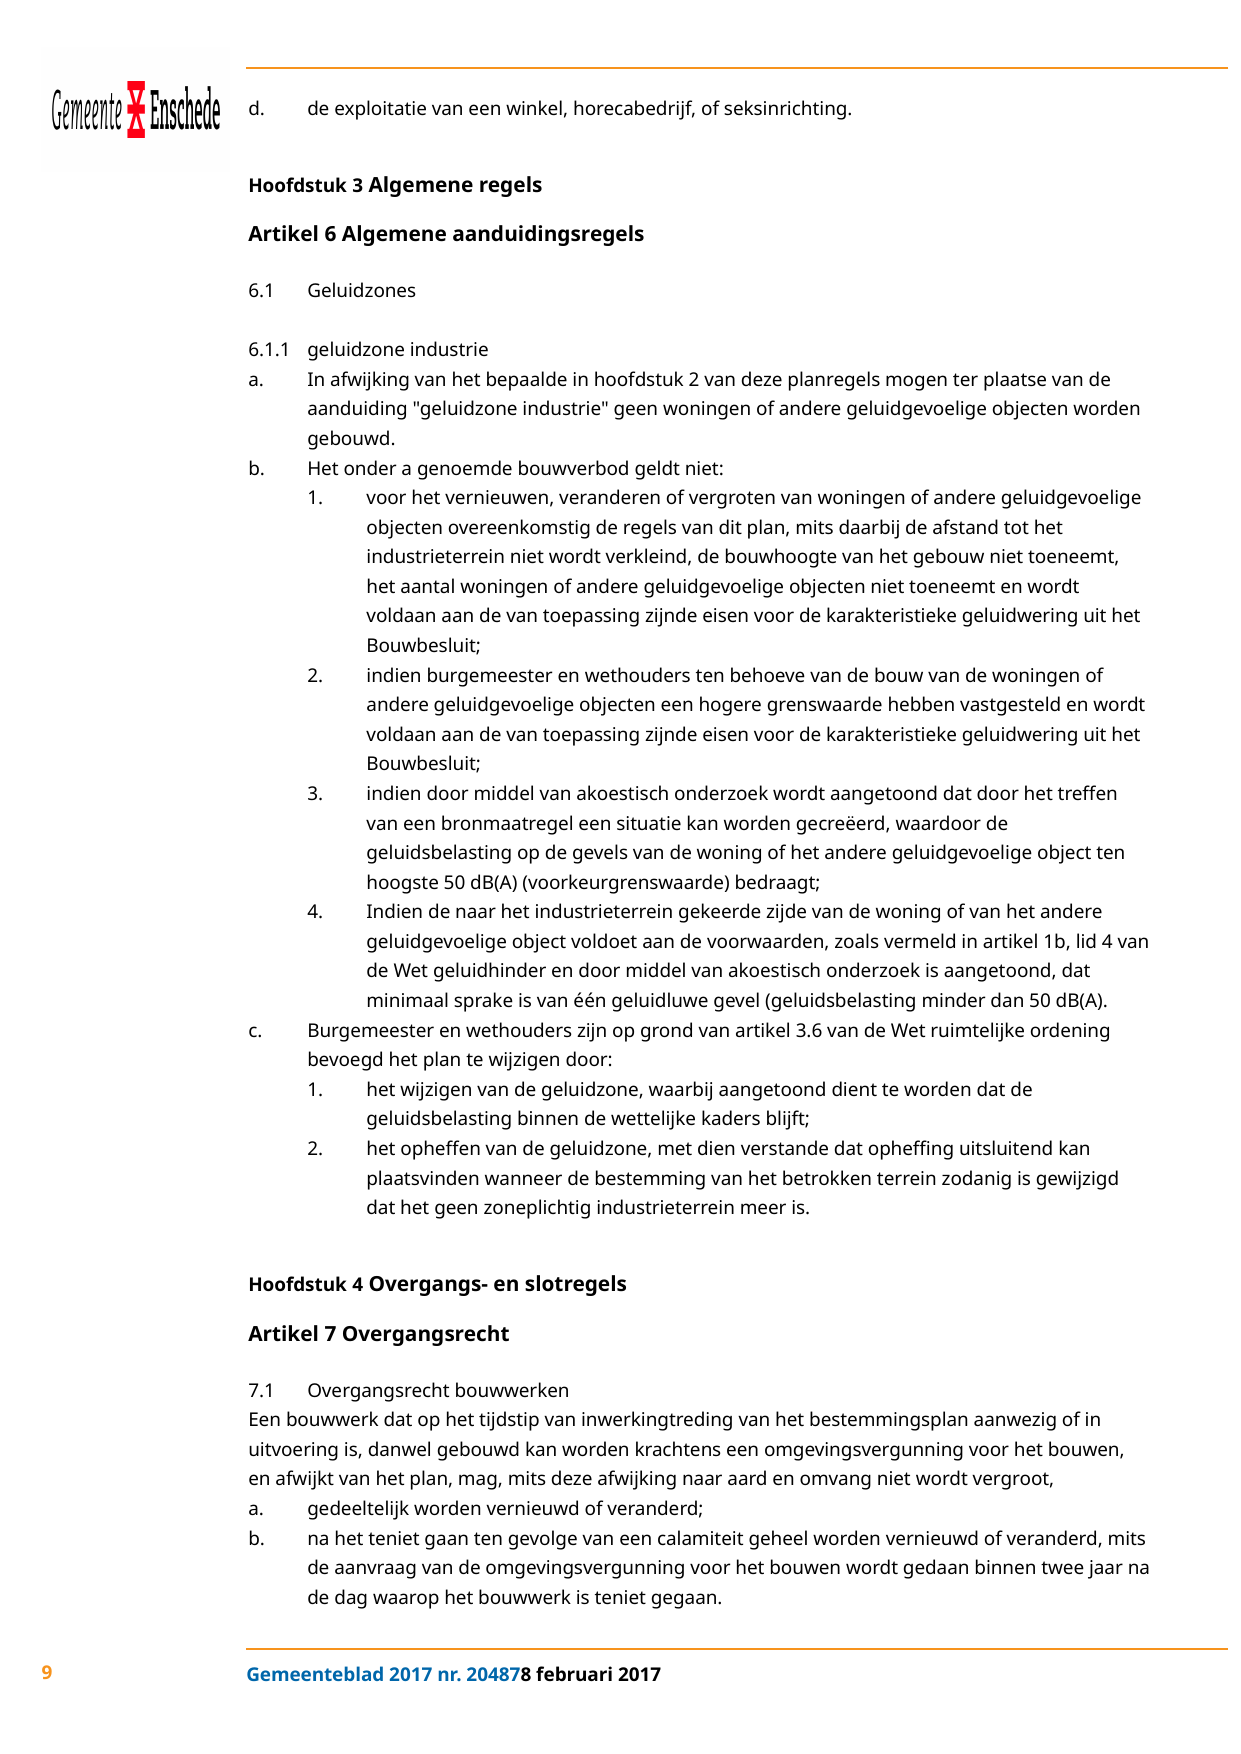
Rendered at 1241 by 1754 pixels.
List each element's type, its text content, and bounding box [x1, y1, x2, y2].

list het opheffen van de geluidzone, met dien verstande dat opheffing uitsluitend kan plaatsvinden wanneer de bestemming van het betrokken terrein zodanig is gewijzigd dat het geen zoneplichtig industrieterrein meer is. [307, 1135, 1152, 1220]
list Burgemeester en wethouders zijn op grond van artikel 3.6 van de Wet ruimtelijke ordening bevoegd het plan te wijzigen door: [248, 1017, 1152, 1072]
list het wijzigen van de geluidzone, waarbij aangetoond dient te worden dat de geluidsbelasting binnen de wettelijke kaders blijft; [307, 1076, 1152, 1131]
list geluidzone industrie [248, 336, 1152, 362]
text Artikel 6 Algemene aanduidingsregels [248, 219, 1152, 248]
text Een bouwwerk dat op het tijdstip van inwerkingtreding van het bestemmingsplan aanwezig of in uitvoering is, danwel gebouwd kan worden krachtens een omgevingsvergunning voor het bouwen, en afwijkt van het plan, mag, mits deze afwijking naar aard en omvang niet wordt vergroot, [248, 1406, 1152, 1491]
list indien burgemeester en wethouders ten behoeve van de bouw van de woningen of andere geluidgevoelige objecten een hogere grenswaarde hebben vastgesteld en wordt voldaan aan de van toepassing zijnde eisen voor de karakteristieke geluidwering uit het Bouwbesluit; [307, 662, 1152, 776]
list Indien de naar het industrieterrein gekeerde zijde van de woning of van het andere geluidgevoelige object voldoet aan de voorwaarden, zoals vermeld in artikel 1b, lid 4 van de Wet geluidhinder en door middel van akoestisch onderzoek is aangetoond, dat minimaal sprake is van één geluidluwe gevel (geluidsbelasting minder dan 50 dB(A). [307, 898, 1152, 1013]
list na het teniet gaan ten gevolge van een calamiteit geheel worden vernieuwd of veranderd, mits de aanvraag van de omgevingsvergunning voor het bouwen wordt gedaan binnen twee jaar na de dag waarop het bouwwerk is teniet gegaan. [248, 1525, 1152, 1610]
list Geluidzones [248, 277, 1152, 303]
text Hoofdstuk 4 Overgangs- en slotregels [248, 1269, 1152, 1298]
list Het onder a genoemde bouwverbod geldt niet: [248, 455, 1152, 481]
list indien door middel van akoestisch onderzoek wordt aangetoond dat door het treffen van een bronmaatregel een situatie kan worden gecreëerd, waardoor de geluidsbelasting op de gevels van de woning of het andere geluidgevoelige object ten hoogste 50 dB(A) (voorkeurgrenswaarde) bedraagt; [307, 780, 1152, 895]
list In afwijking van het bepaalde in hoofdstuk 2 van deze planregels mogen ter plaatse van de aanduiding "geluidzone industrie" geen woningen of andere geluidgevoelige objecten worden gebouwd. [248, 366, 1152, 451]
list Overgangsrecht bouwwerken [248, 1377, 1152, 1403]
list voor het vernieuwen, veranderen of vergroten van woningen of andere geluidgevoelige objecten overeenkomstig de regels van dit plan, mits daarbij de afstand tot het industrieterrein niet wordt verkleind, de bouwhoogte van het gebouw niet toeneemt, het aantal woningen of andere geluidgevoelige objecten niet toeneemt en wordt voldaan aan de van toepassing zijnde eisen voor de karakteristieke geluidwering uit het Bouwbesluit; [307, 484, 1152, 658]
text Hoofdstuk 3 Algemene regels [248, 170, 1152, 198]
text Artikel 7 Overgangsrecht [248, 1319, 1152, 1347]
list de exploitatie van een winkel, horecabedrijf, of seksinrichting. [248, 95, 1152, 121]
picture [41, 47, 231, 172]
list gedeeltelijk worden vernieuwd of veranderd; [248, 1495, 1152, 1521]
